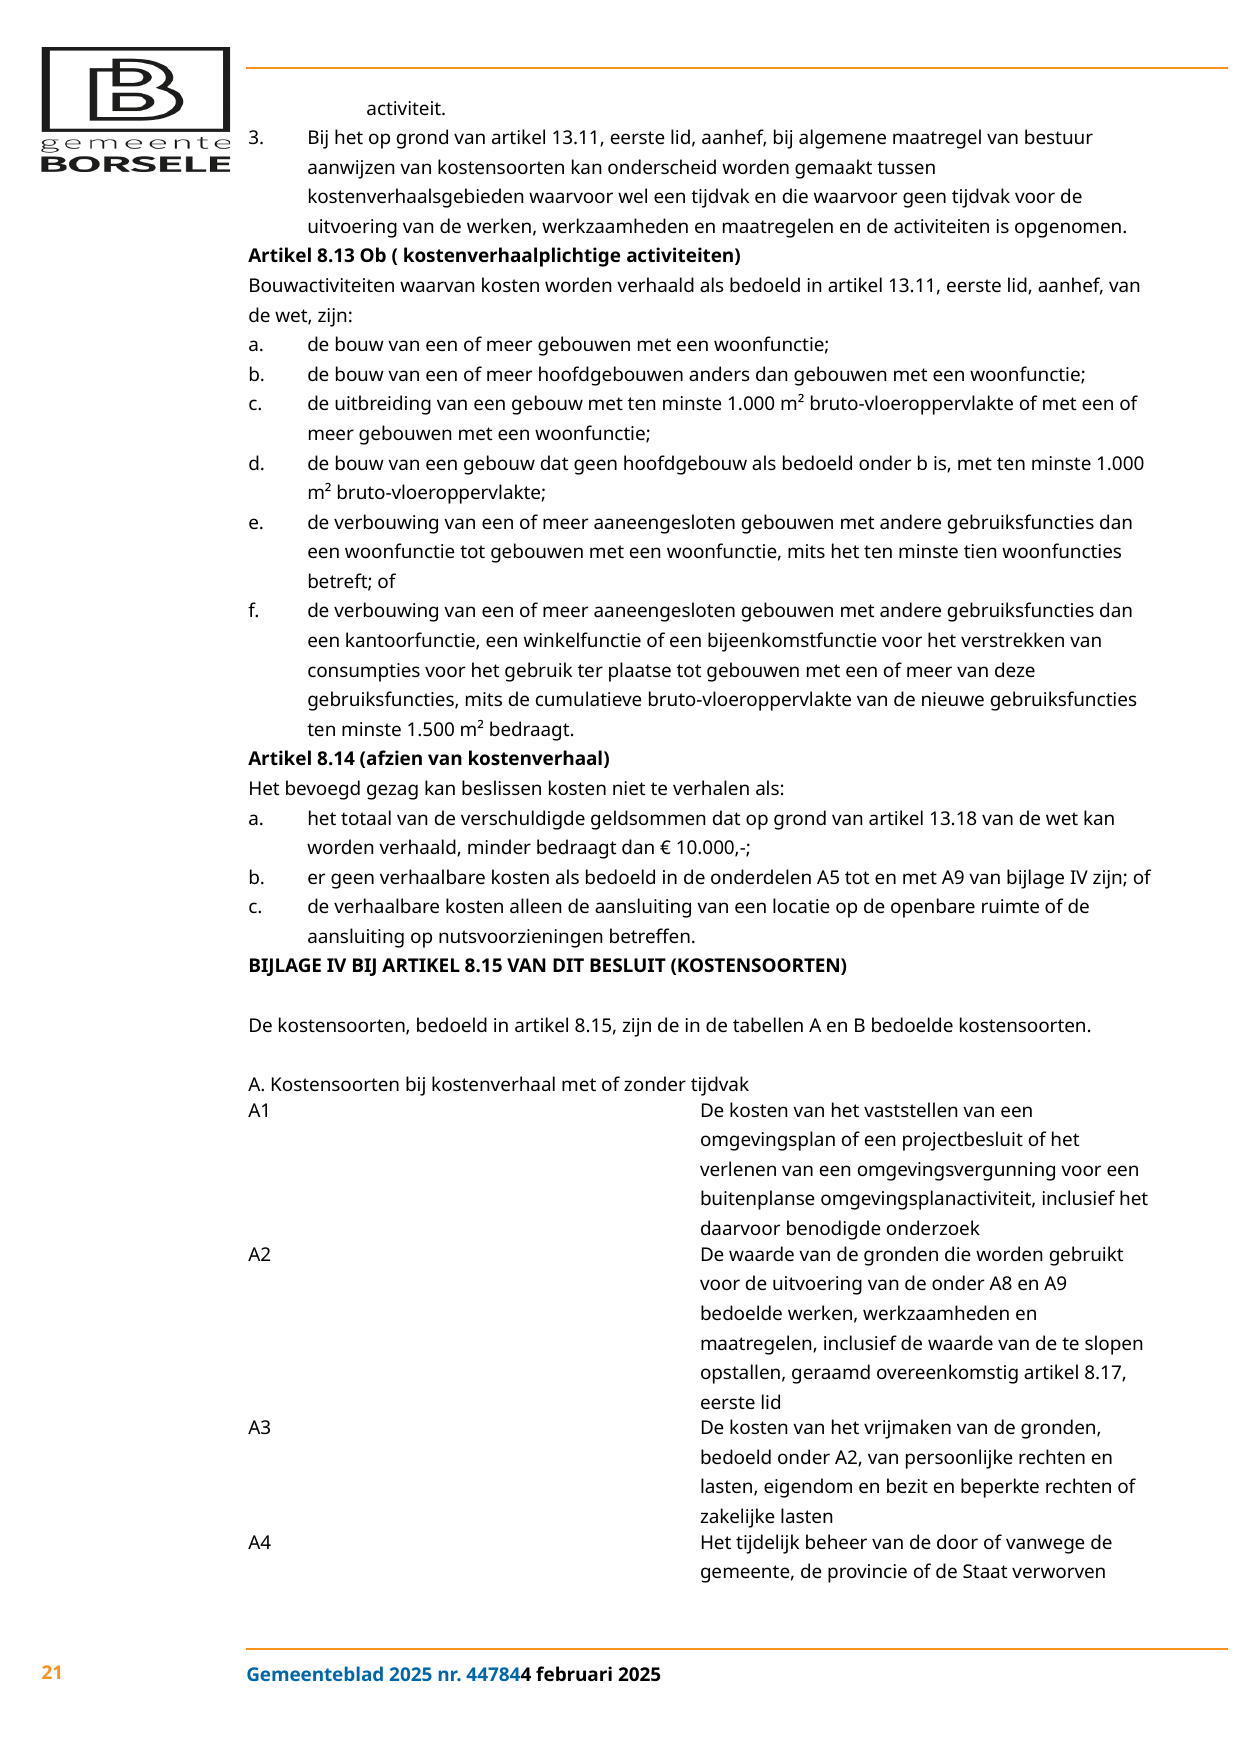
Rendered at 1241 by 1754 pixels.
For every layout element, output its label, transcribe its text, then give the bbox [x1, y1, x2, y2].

list er geen verhaalbare kosten als bedoeld in de onderdelen A5 tot en met A9 van bijlage IV zijn; of [248, 864, 1152, 890]
text Artikel 8.14 (afzien van kostenverhaal) [248, 746, 1152, 771]
text Artikel 8.13 Ob ( kostenverhaalplichtige activiteiten) [248, 243, 1152, 268]
text De kostensoorten, bedoeld in artikel 8.15, zijn de in de tabellen A en B bedoelde kostensoorten. [248, 1012, 1152, 1038]
list het totaal van de verschuldigde geldsommen dat op grond van artikel 13.18 van de wet kan worden verhaald, minder bedraagt dan € 10.000,-; [248, 805, 1152, 860]
picture [41, 47, 231, 172]
table_cell Het tijdelijk beheer van de door of vanwege de gemeente, de provincie of de Staat verworven [700, 1529, 1152, 1584]
table_cell A4 [248, 1529, 700, 1584]
list de uitbreiding van een gebouw met ten minste 1.000 m² bruto-vloeroppervlakte of met een of meer gebouwen met een woonfunctie; [248, 391, 1152, 446]
text BIJLAGE IV BIJ ARTIKEL 8.15 VAN DIT BESLUIT (KOSTENSOORTEN) [248, 953, 1152, 978]
table_cell De kosten van het vrijmaken van de gronden, bedoeld onder A2, van persoonlijke rechten en lasten, eigendom en bezit en beperkte rechten of zakelijke lasten [700, 1415, 1152, 1529]
table_cell A2 [248, 1241, 700, 1414]
list de bouw van een of meer gebouwen met een woonfunctie; [248, 331, 1152, 357]
list de verbouwing van een of meer aaneengesloten gebouwen met andere gebruiksfuncties dan een kantoorfunctie, een winkelfunctie of een bijeenkomstfunctie voor het verstrekken van consumpties voor het gebruik ter plaatse tot gebouwen met een of meer van deze gebruiksfuncties, mits de cumulatieve bruto-vloeroppervlakte van de nieuwe gebruiksfuncties ten minste 1.500 m² bedraagt. [248, 598, 1152, 742]
list de verbouwing van een of meer aaneengesloten gebouwen met andere gebruiksfuncties dan een woonfunctie tot gebouwen met een woonfunctie, mits het ten minste tien woonfuncties betreft; of [248, 509, 1152, 594]
table_cell A1 [248, 1097, 700, 1241]
table_header A. Kostensoorten bij kostenverhaal met of zonder tijdvak [248, 1071, 1152, 1097]
list de bouw van een of meer hoofdgebouwen anders dan gebouwen met een woonfunctie; [248, 361, 1152, 387]
list Bij het op grond van artikel 13.11, eerste lid, aanhef, bij algemene maatregel van bestuur aanwijzen van kostensoorten kan onderscheid worden gemaakt tussen kostenverhaalsgebieden waarvoor wel een tijdvak en die waarvoor geen tijdvak voor de uitvoering van de werken, werkzaamheden en maatregelen en de activiteiten is opgenomen. [248, 124, 1152, 239]
list de verhaalbare kosten alleen de aansluiting van een locatie op de openbare ruimte of de aansluiting op nutsvoorzieningen betreffen. [248, 893, 1152, 949]
text Bouwactiviteiten waarvan kosten worden verhaald als bedoeld in artikel 13.11, eerste lid, aanhef, van de wet, zijn: [248, 272, 1152, 328]
text Het bevoegd gezag kan beslissen kosten niet te verhalen als: [248, 775, 1152, 801]
table_cell De kosten van het vaststellen van een omgevingsplan of een projectbesluit of het verlenen van een omgevingsvergunning voor een buitenplanse omgevingsplanactiviteit, inclusief het daarvoor benodigde onderzoek [700, 1097, 1152, 1241]
table_cell A3 [248, 1415, 700, 1529]
list activiteit. [307, 95, 1152, 121]
list de bouw van een gebouw dat geen hoofdgebouw als bedoeld onder b is, met ten minste 1.000 m² bruto-vloeroppervlakte; [248, 450, 1152, 505]
table_cell De waarde van de gronden die worden gebruikt voor de uitvoering van de onder A8 en A9 bedoelde werken, werkzaamheden en maatregelen, inclusief de waarde van de te slopen opstallen, geraamd overeenkomstig artikel 8.17, eerste lid [700, 1241, 1152, 1414]
